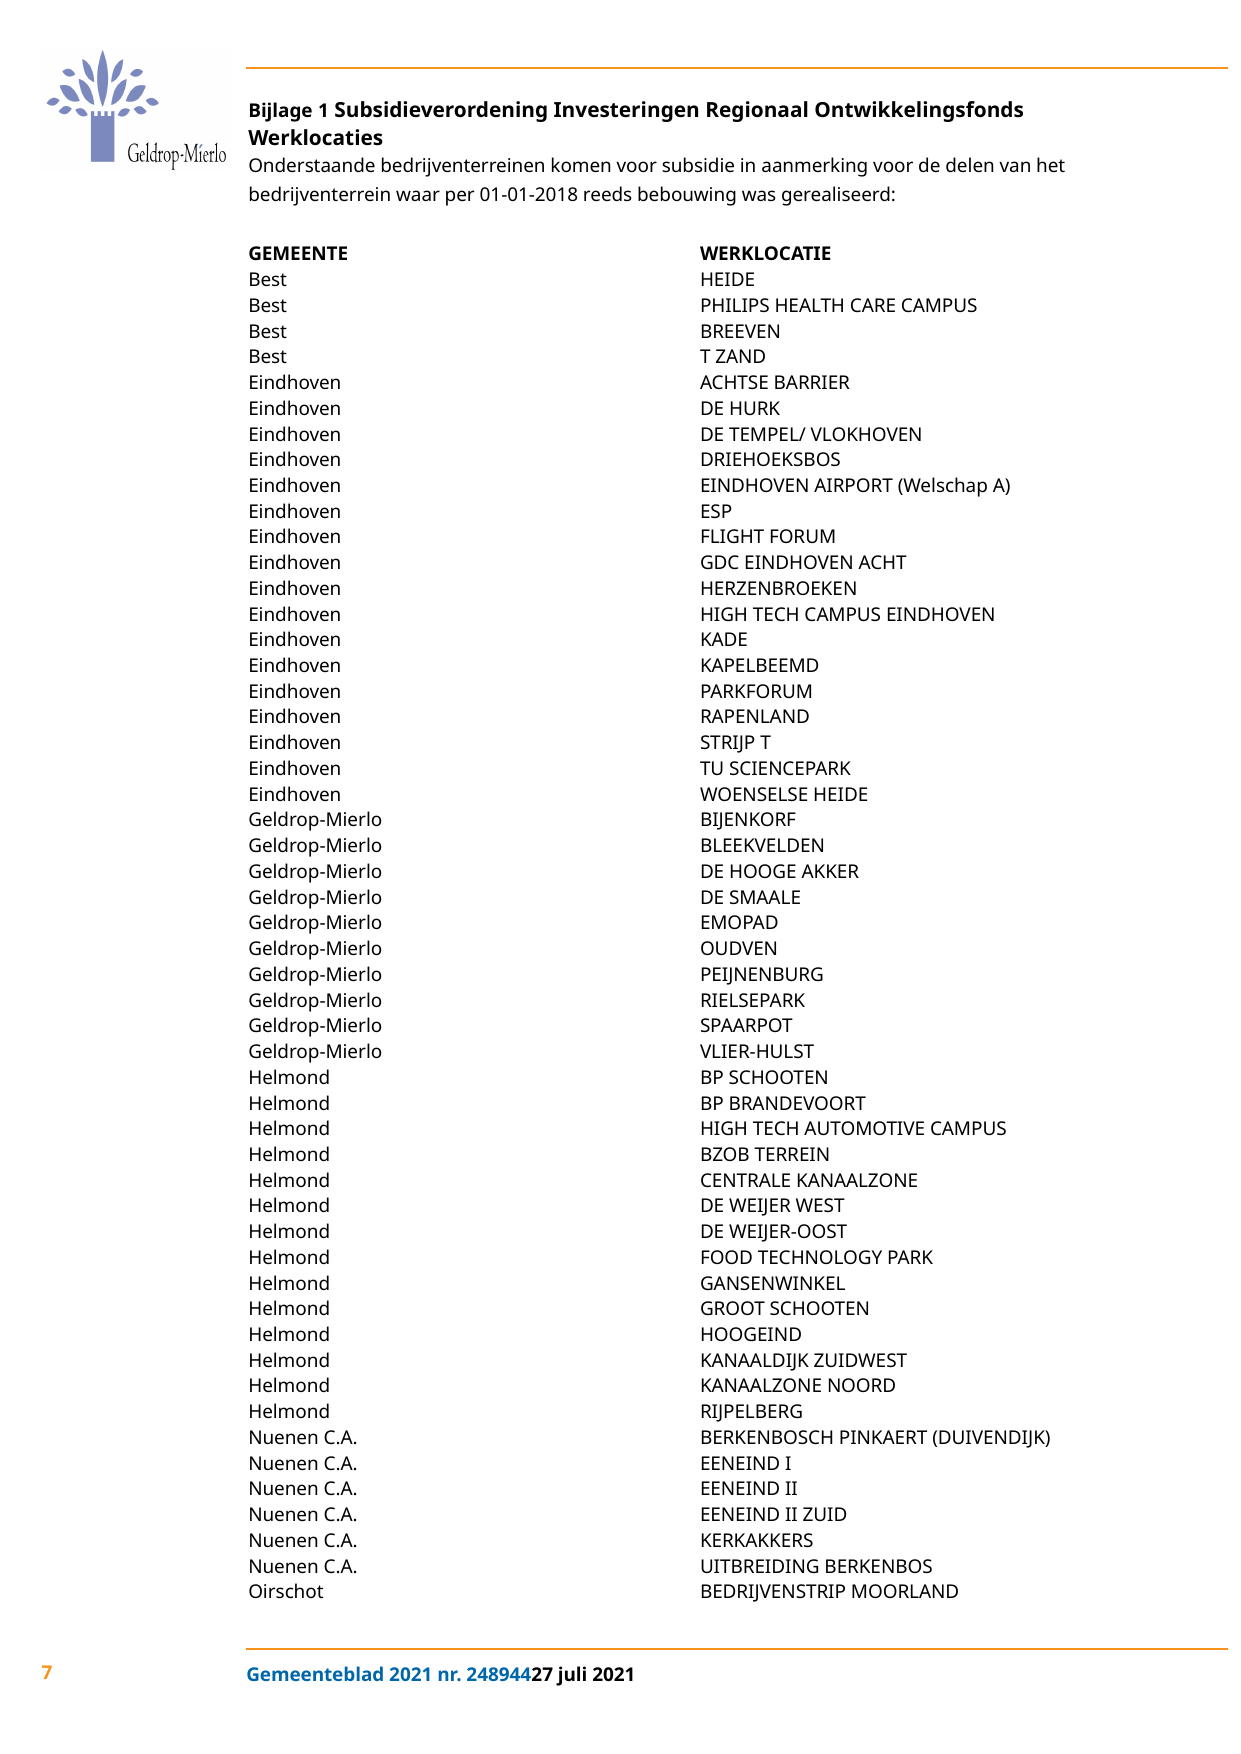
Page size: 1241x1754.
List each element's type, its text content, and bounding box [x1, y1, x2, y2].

table_cell DRIEHOEKSBOS [700, 446, 1152, 472]
table_cell Eindhoven [248, 395, 700, 421]
table_cell Eindhoven [248, 472, 700, 498]
table_cell UITBREIDING BERKENBOS [700, 1553, 1152, 1578]
table_cell Eindhoven [248, 549, 700, 575]
table_cell Geldrop-Mierlo [248, 910, 700, 935]
table_cell Best [248, 318, 700, 343]
table_cell EENEIND II [700, 1476, 1152, 1501]
table_cell BERKENBOSCH PINKAERT (DUIVENDIJK) [700, 1424, 1152, 1450]
table_cell Oirschot [248, 1579, 700, 1604]
table_cell ESP [700, 498, 1152, 524]
table_cell Geldrop-Mierlo [248, 1038, 700, 1064]
table_cell Eindhoven [248, 575, 700, 601]
table_cell Eindhoven [248, 446, 700, 472]
table_cell Geldrop-Mierlo [248, 858, 700, 884]
table_cell WOENSELSE HEIDE [700, 781, 1152, 807]
table_cell Eindhoven [248, 704, 700, 729]
table_cell Eindhoven [248, 421, 700, 446]
table_cell HOOGEIND [700, 1321, 1152, 1347]
table_cell RIJPELBERG [700, 1399, 1152, 1424]
table_cell Best [248, 292, 700, 318]
table_cell CENTRALE KANAALZONE [700, 1167, 1152, 1193]
table_cell Eindhoven [248, 601, 700, 627]
table_cell HIGH TECH AUTOMOTIVE CAMPUS [700, 1115, 1152, 1141]
table_cell Eindhoven [248, 627, 700, 652]
table_cell KANAALZONE NOORD [700, 1373, 1152, 1398]
table_cell Helmond [248, 1373, 700, 1398]
table_cell Helmond [248, 1115, 700, 1141]
table_cell Eindhoven [248, 369, 700, 395]
table_cell DE TEMPEL/ VLOKHOVEN [700, 421, 1152, 446]
table_cell DE SMAALE [700, 884, 1152, 909]
table_cell HERZENBROEKEN [700, 575, 1152, 601]
table_cell STRIJP T [700, 730, 1152, 755]
table_header WERKLOCATIE [700, 241, 1152, 266]
table_cell GROOT SCHOOTEN [700, 1296, 1152, 1321]
table_cell Geldrop-Mierlo [248, 935, 700, 961]
text Onderstaande bedrijventerreinen komen voor subsidie in aanmerking voor de delen van het bedrijventerrein waar per 01-01-2018 reeds bebouwing was gerealiseerd: [248, 152, 1152, 207]
table_cell BP SCHOOTEN [700, 1064, 1152, 1090]
table_cell Eindhoven [248, 678, 700, 704]
table_cell BZOB TERREIN [700, 1141, 1152, 1167]
table_cell VLIER-HULST [700, 1038, 1152, 1064]
table_cell Helmond [248, 1218, 700, 1244]
table_cell Helmond [248, 1321, 700, 1347]
table_cell OUDVEN [700, 935, 1152, 961]
table_cell Eindhoven [248, 652, 700, 678]
table_cell EMOPAD [700, 910, 1152, 935]
table_cell PEIJNENBURG [700, 961, 1152, 987]
table_cell Helmond [248, 1244, 700, 1270]
table_cell Geldrop-Mierlo [248, 884, 700, 909]
table_cell RAPENLAND [700, 704, 1152, 729]
table_cell Nuenen C.A. [248, 1501, 700, 1527]
table_cell RIELSEPARK [700, 987, 1152, 1012]
table_cell KERKAKKERS [700, 1527, 1152, 1553]
table_cell Nuenen C.A. [248, 1450, 700, 1476]
picture [41, 47, 231, 172]
table_cell Eindhoven [248, 524, 700, 549]
table_cell EENEIND II ZUID [700, 1501, 1152, 1527]
table_cell DE WEIJER WEST [700, 1193, 1152, 1218]
table_cell BEDRIJVENSTRIP MOORLAND [700, 1579, 1152, 1604]
table_cell Geldrop-Mierlo [248, 961, 700, 987]
table_cell DE HURK [700, 395, 1152, 421]
table_cell HEIDE [700, 266, 1152, 292]
table_cell BIJENKORF [700, 807, 1152, 832]
table_cell GANSENWINKEL [700, 1270, 1152, 1296]
text Bijlage 1 Subsidieverordening Investeringen Regionaal Ontwikkelingsfonds Werklocaties [248, 95, 1152, 152]
table_cell ACHTSE BARRIER [700, 369, 1152, 395]
table_cell Best [248, 344, 700, 369]
table_cell Helmond [248, 1347, 700, 1373]
table_cell SPAARPOT [700, 1013, 1152, 1038]
table_cell Geldrop-Mierlo [248, 833, 700, 858]
table_cell Helmond [248, 1141, 700, 1167]
table_cell Nuenen C.A. [248, 1476, 700, 1501]
table_cell EINDHOVEN AIRPORT (Welschap A) [700, 472, 1152, 498]
table_cell PARKFORUM [700, 678, 1152, 704]
table_cell KAPELBEEMD [700, 652, 1152, 678]
table_cell KADE [700, 627, 1152, 652]
table_cell Helmond [248, 1270, 700, 1296]
table_cell Helmond [248, 1399, 700, 1424]
table_cell Eindhoven [248, 755, 700, 781]
table_cell FOOD TECHNOLOGY PARK [700, 1244, 1152, 1270]
table_cell T ZAND [700, 344, 1152, 369]
table_cell TU SCIENCEPARK [700, 755, 1152, 781]
table_cell DE WEIJER-OOST [700, 1218, 1152, 1244]
table_cell Eindhoven [248, 781, 700, 807]
table_cell BP BRANDEVOORT [700, 1090, 1152, 1115]
table_cell HIGH TECH CAMPUS EINDHOVEN [700, 601, 1152, 627]
table_cell BREEVEN [700, 318, 1152, 343]
table_cell PHILIPS HEALTH CARE CAMPUS [700, 292, 1152, 318]
table_cell Helmond [248, 1167, 700, 1193]
table_cell Nuenen C.A. [248, 1424, 700, 1450]
table_cell Nuenen C.A. [248, 1553, 700, 1578]
table_cell DE HOOGE AKKER [700, 858, 1152, 884]
table_cell EENEIND I [700, 1450, 1152, 1476]
table_cell GDC EINDHOVEN ACHT [700, 549, 1152, 575]
table_cell Helmond [248, 1296, 700, 1321]
table_cell Helmond [248, 1193, 700, 1218]
table_cell Helmond [248, 1064, 700, 1090]
table_cell Geldrop-Mierlo [248, 987, 700, 1012]
table_cell Helmond [248, 1090, 700, 1115]
table_cell KANAALDIJK ZUIDWEST [700, 1347, 1152, 1373]
table_cell FLIGHT FORUM [700, 524, 1152, 549]
table_cell Geldrop-Mierlo [248, 1013, 700, 1038]
table_cell Nuenen C.A. [248, 1527, 700, 1553]
table_cell Eindhoven [248, 730, 700, 755]
table_header GEMEENTE [248, 241, 700, 266]
table_cell Best [248, 266, 700, 292]
table_cell BLEEKVELDEN [700, 833, 1152, 858]
table_cell Eindhoven [248, 498, 700, 524]
table_cell Geldrop-Mierlo [248, 807, 700, 832]
